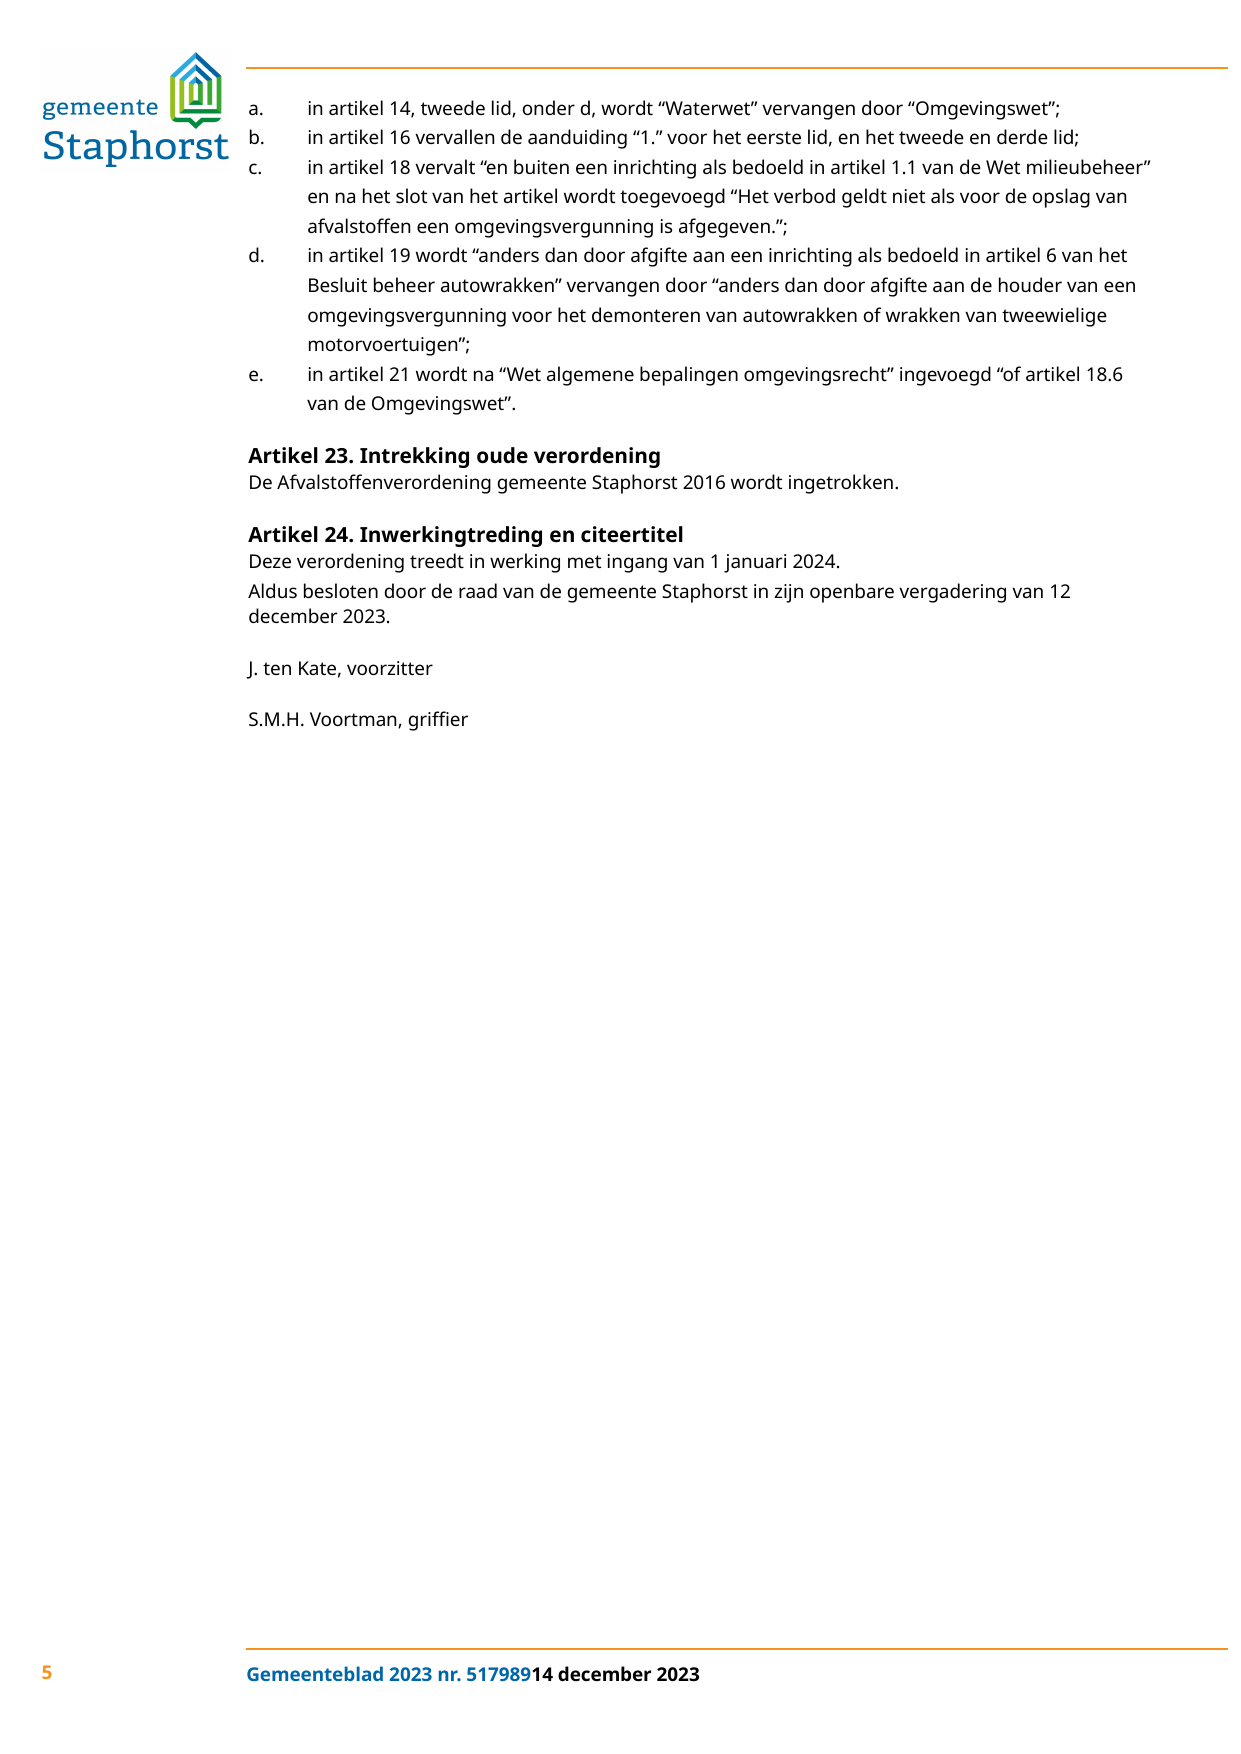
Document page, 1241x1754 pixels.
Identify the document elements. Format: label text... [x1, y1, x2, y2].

list in artikel 18 vervalt “en buiten een inrichting als bedoeld in artikel 1.1 van de Wet milieubeheer” en na het slot van het artikel wordt toegevoegd “Het verbod geldt niet als voor de opslag van afvalstoffen een omgevingsvergunning is afgegeven.”; [248, 154, 1152, 239]
text Artikel 24. Inwerkingtreding en citeertitel [248, 520, 1152, 548]
list in artikel 16 vervallen de aanduiding “1.” voor het eerste lid, en het tweede en derde lid; [248, 124, 1152, 150]
text Artikel 23. Intrekking oude verordening [248, 441, 1152, 469]
list in artikel 21 wordt na “Wet algemene bepalingen omgevingsrecht” ingevoegd “of artikel 18.6 van de Omgevingswet”. [248, 361, 1152, 416]
text Deze verordening treedt in werking met ingang van 1 januari 2024. [248, 548, 1152, 574]
list in artikel 19 wordt “anders dan door afgifte aan een inrichting als bedoeld in artikel 6 van het Besluit beheer autowrakken” vervangen door “anders dan door afgifte aan de houder van een omgevingsvergunning voor het demonteren van autowrakken of wrakken van tweewielige motorvoertuigen”; [248, 243, 1152, 357]
text J. ten Kate, voorzitter [248, 655, 1152, 681]
picture [41, 47, 231, 172]
text S.M.H. Voortman, griffier [248, 707, 1152, 732]
text Aldus besloten door de raad van de gemeente Staphorst in zijn openbare vergadering van 12 december 2023. [248, 578, 1152, 629]
list in artikel 14, tweede lid, onder d, wordt “Waterwet” vervangen door “Omgevingswet”; [248, 95, 1152, 121]
text De Afvalstoffenverordening gemeente Staphorst 2016 wordt ingetrokken. [248, 469, 1152, 495]
